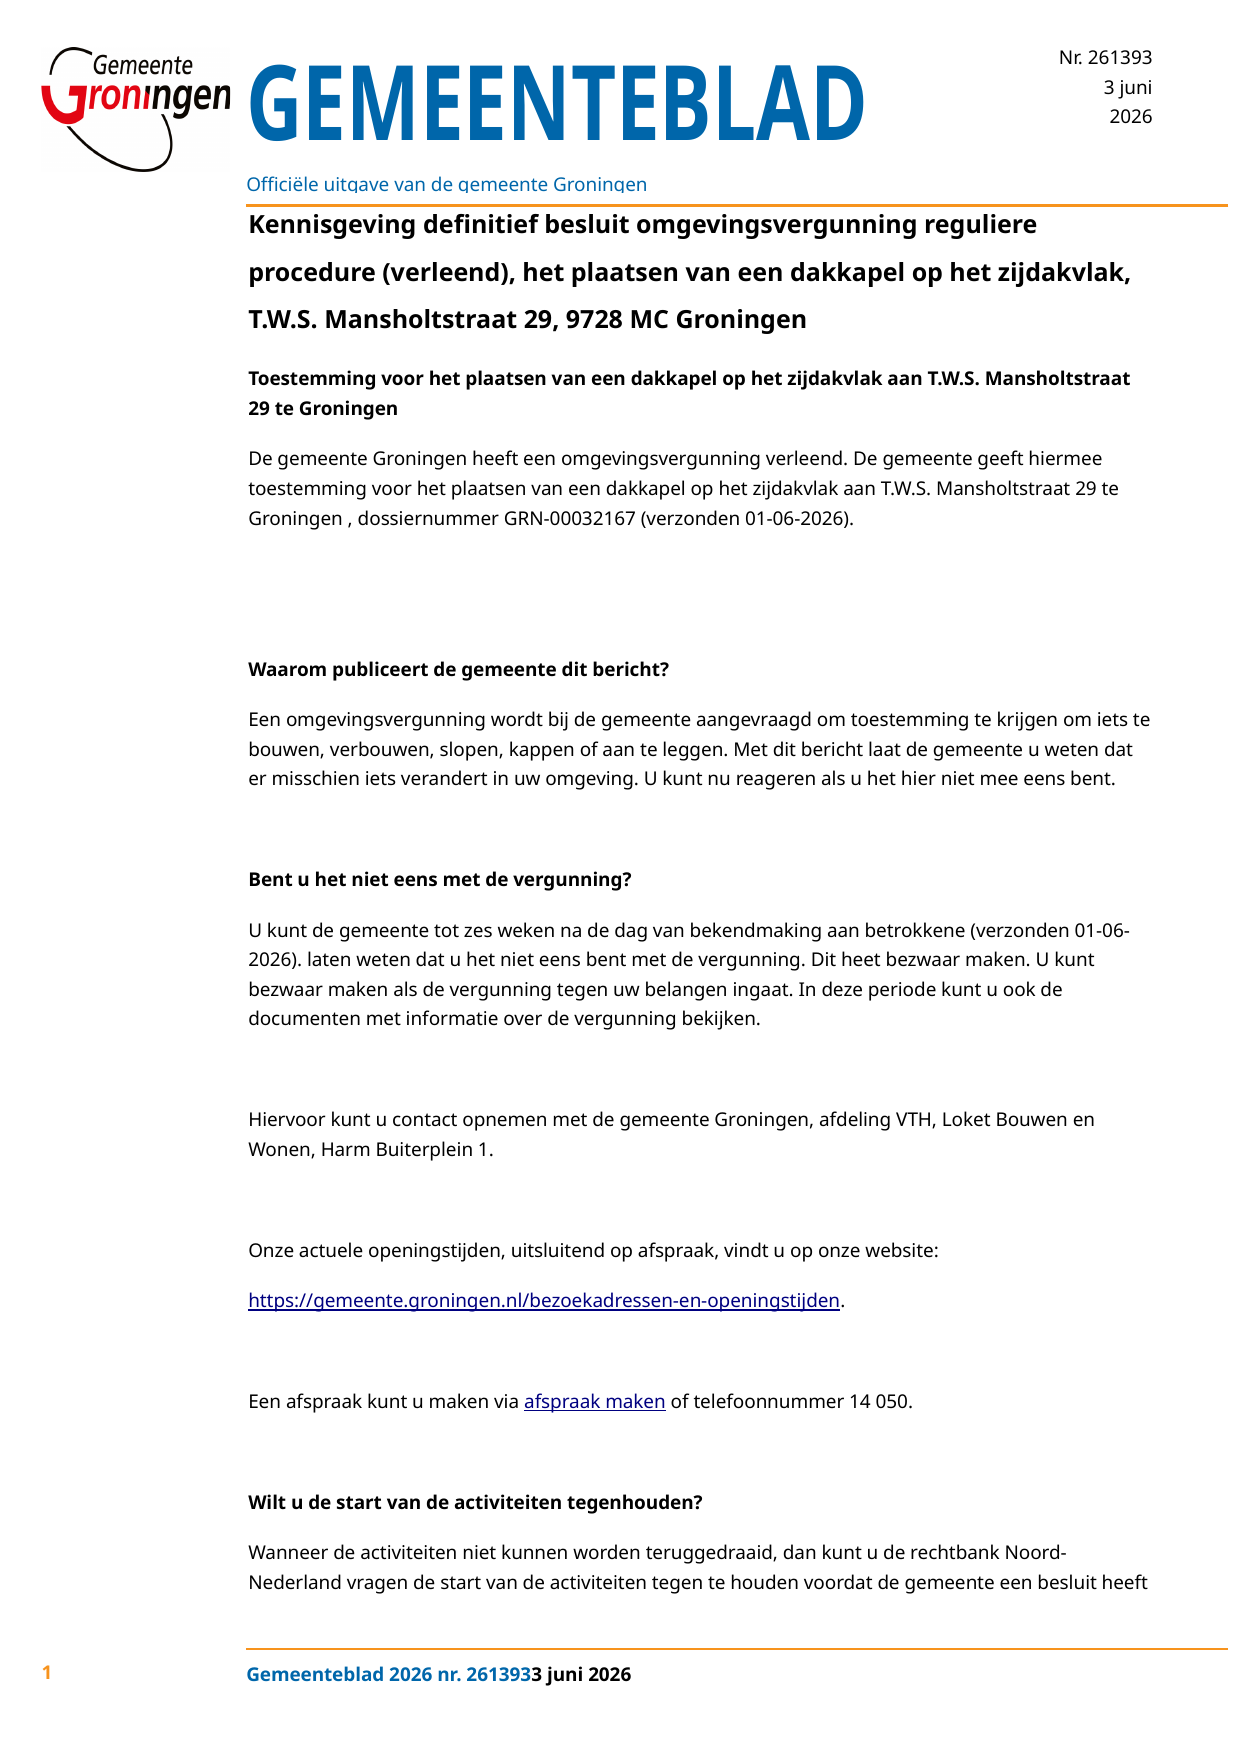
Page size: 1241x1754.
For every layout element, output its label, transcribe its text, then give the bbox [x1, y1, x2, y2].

text Hiervoor kunt u contact opnemen met de gemeente Groningen, afdeling VTH, Loket Bouwen en Wonen, Harm Buiterplein 1. [248, 1106, 1152, 1162]
text U kunt de gemeente tot zes weken na de dag van bekendmaking aan betrokkene (verzonden 01-06-2026). laten weten dat u het niet eens bent met de vergunning. Dit heet bezwaar maken. U kunt bezwaar maken als de vergunning tegen uw belangen ingaat. In deze periode kunt u ook de documenten met informatie over de vergunning bekijken. [248, 917, 1152, 1031]
picture [41, 47, 231, 172]
text Kennisgeving definitief besluit omgevingsvergunning reguliere procedure (verleend), het plaatsen van een dakkapel op het zijdakvlak, T.W.S. Mansholtstraat 29, 9728 MC Groningen [248, 207, 1152, 336]
text Een afspraak kunt u maken via afspraak maken of telefoonnummer 14 050. [248, 1388, 1152, 1414]
text Onze actuele openingstijden, uitsluitend op afspraak, vindt u op onze website: [248, 1237, 1152, 1262]
text Een omgevingsvergunning wordt bij de gemeente aangevraagd om toestemming te krijgen om iets te bouwen, verbouwen, slopen, kappen of aan te leggen. Met dit bericht laat de gemeente u weten dat er misschien iets verandert in uw omgeving. U kunt nu reageren als u het hier niet mee eens bent. [248, 706, 1152, 791]
text Waarom publiceert de gemeente dit bericht? [248, 656, 1152, 682]
text De gemeente Groningen heeft een omgevingsvergunning verleend. De gemeente geeft hiermee toestemming voor het plaatsen van een dakkapel op het zijdakvlak aan T.W.S. Mansholtstraat 29 te Groningen , dossiernummer GRN-00032167 (verzonden 01-06-2026). [248, 446, 1152, 530]
text Wilt u de start van de activiteiten tegenhouden? [248, 1489, 1152, 1514]
text Wanneer de activiteiten niet kunnen worden teruggedraaid, dan kunt u de rechtbank Noord-Nederland vragen de start van de activiteiten tegen te houden voordat de gemeente een besluit heeft [248, 1539, 1152, 1594]
text https://gemeente.groningen.nl/bezoekadressen-en-openingstijden. [248, 1287, 1152, 1313]
text Bent u het niet eens met de vergunning? [248, 866, 1152, 892]
text Toestemming voor het plaatsen van een dakkapel op het zijdakvlak aan T.W.S. Mansholtstraat 29 te Groningen [248, 366, 1152, 421]
